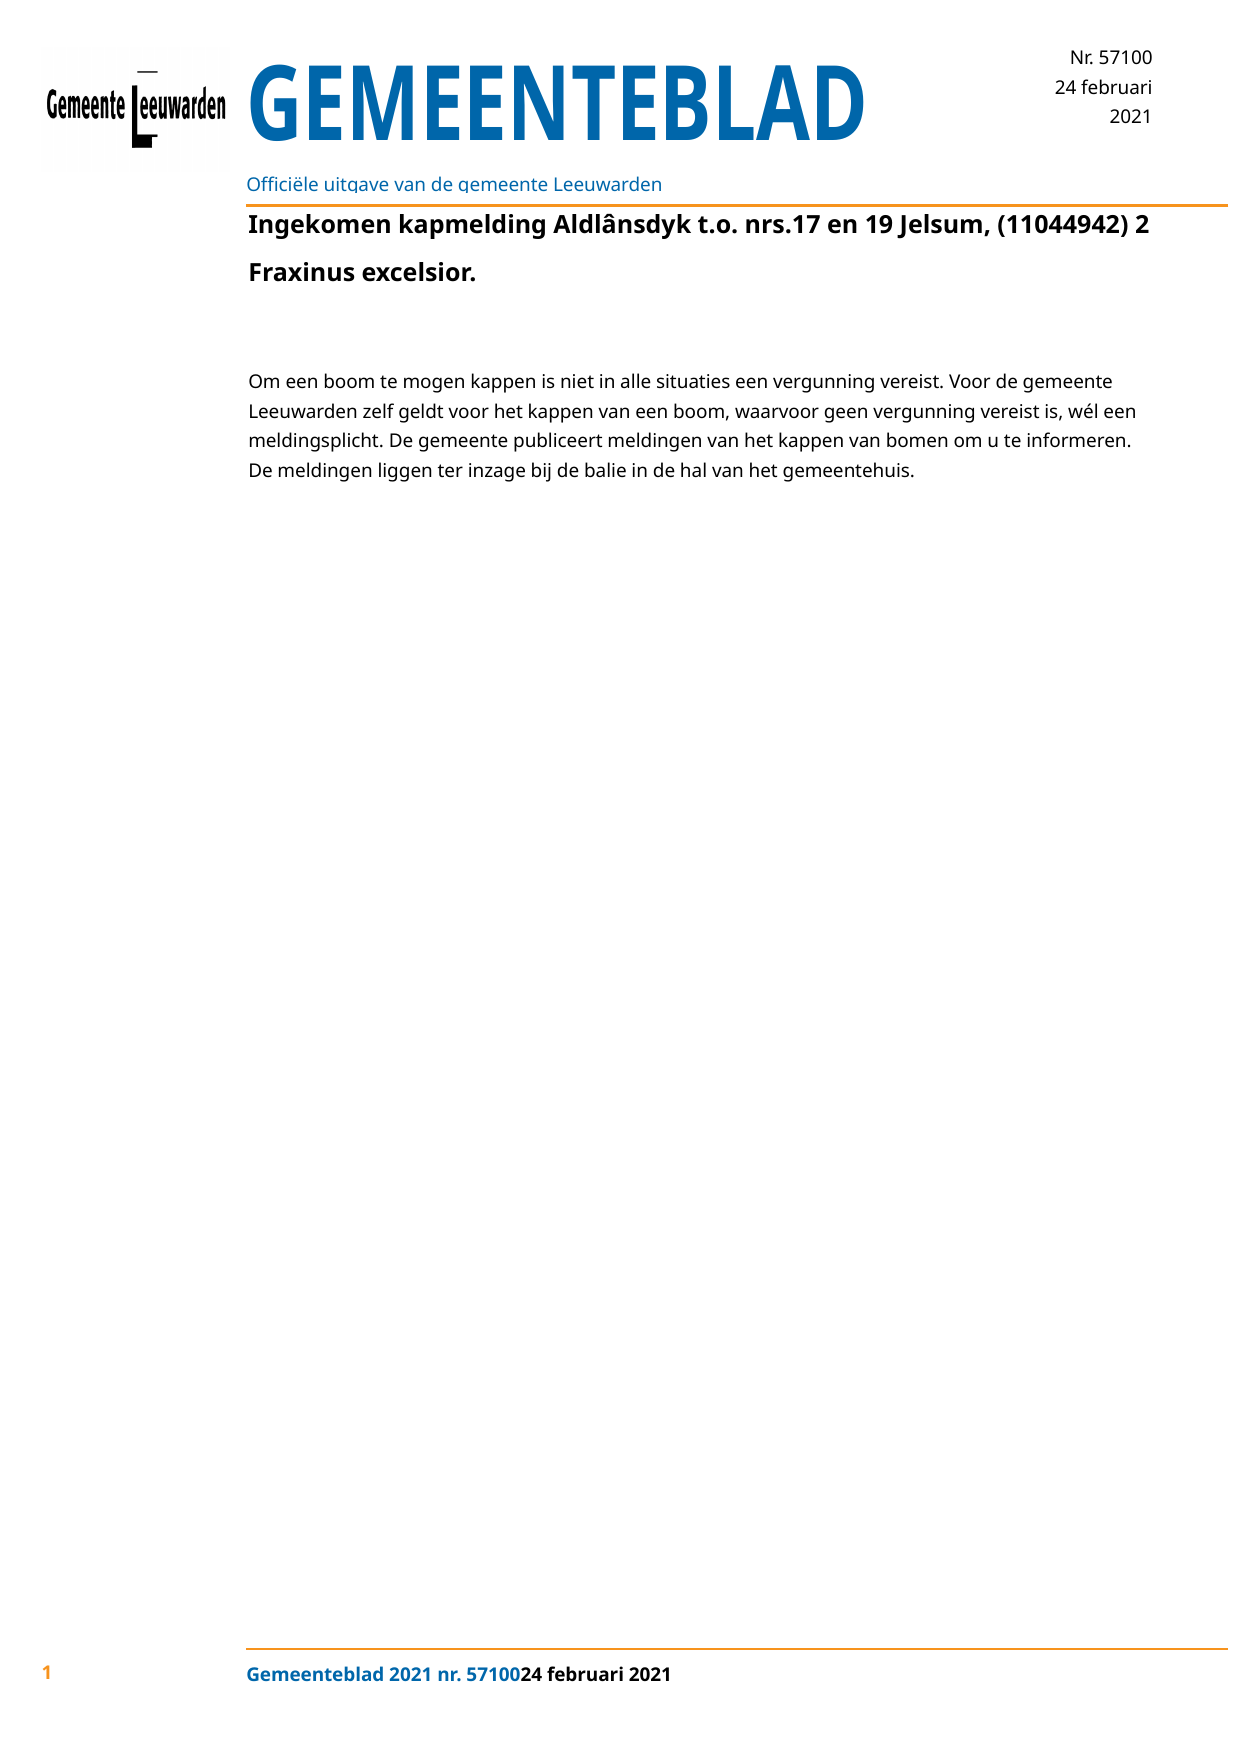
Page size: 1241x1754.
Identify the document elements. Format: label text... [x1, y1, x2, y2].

text Om een boom te mogen kappen is niet in alle situaties een vergunning vereist. Voor de gemeente Leeuwarden zelf geldt voor het kappen van een boom, waarvoor geen vergunning vereist is, wél een meldingsplicht. De gemeente publiceert meldingen van het kappen van bomen om u te informeren. De meldingen liggen ter inzage bij de balie in de hal van het gemeentehuis. [248, 368, 1152, 483]
text Ingekomen kapmelding Aldlânsdyk t.o. nrs.17 en 19 Jelsum, (11044942) 2 Fraxinus excelsior. [248, 207, 1152, 288]
picture [41, 47, 231, 172]
